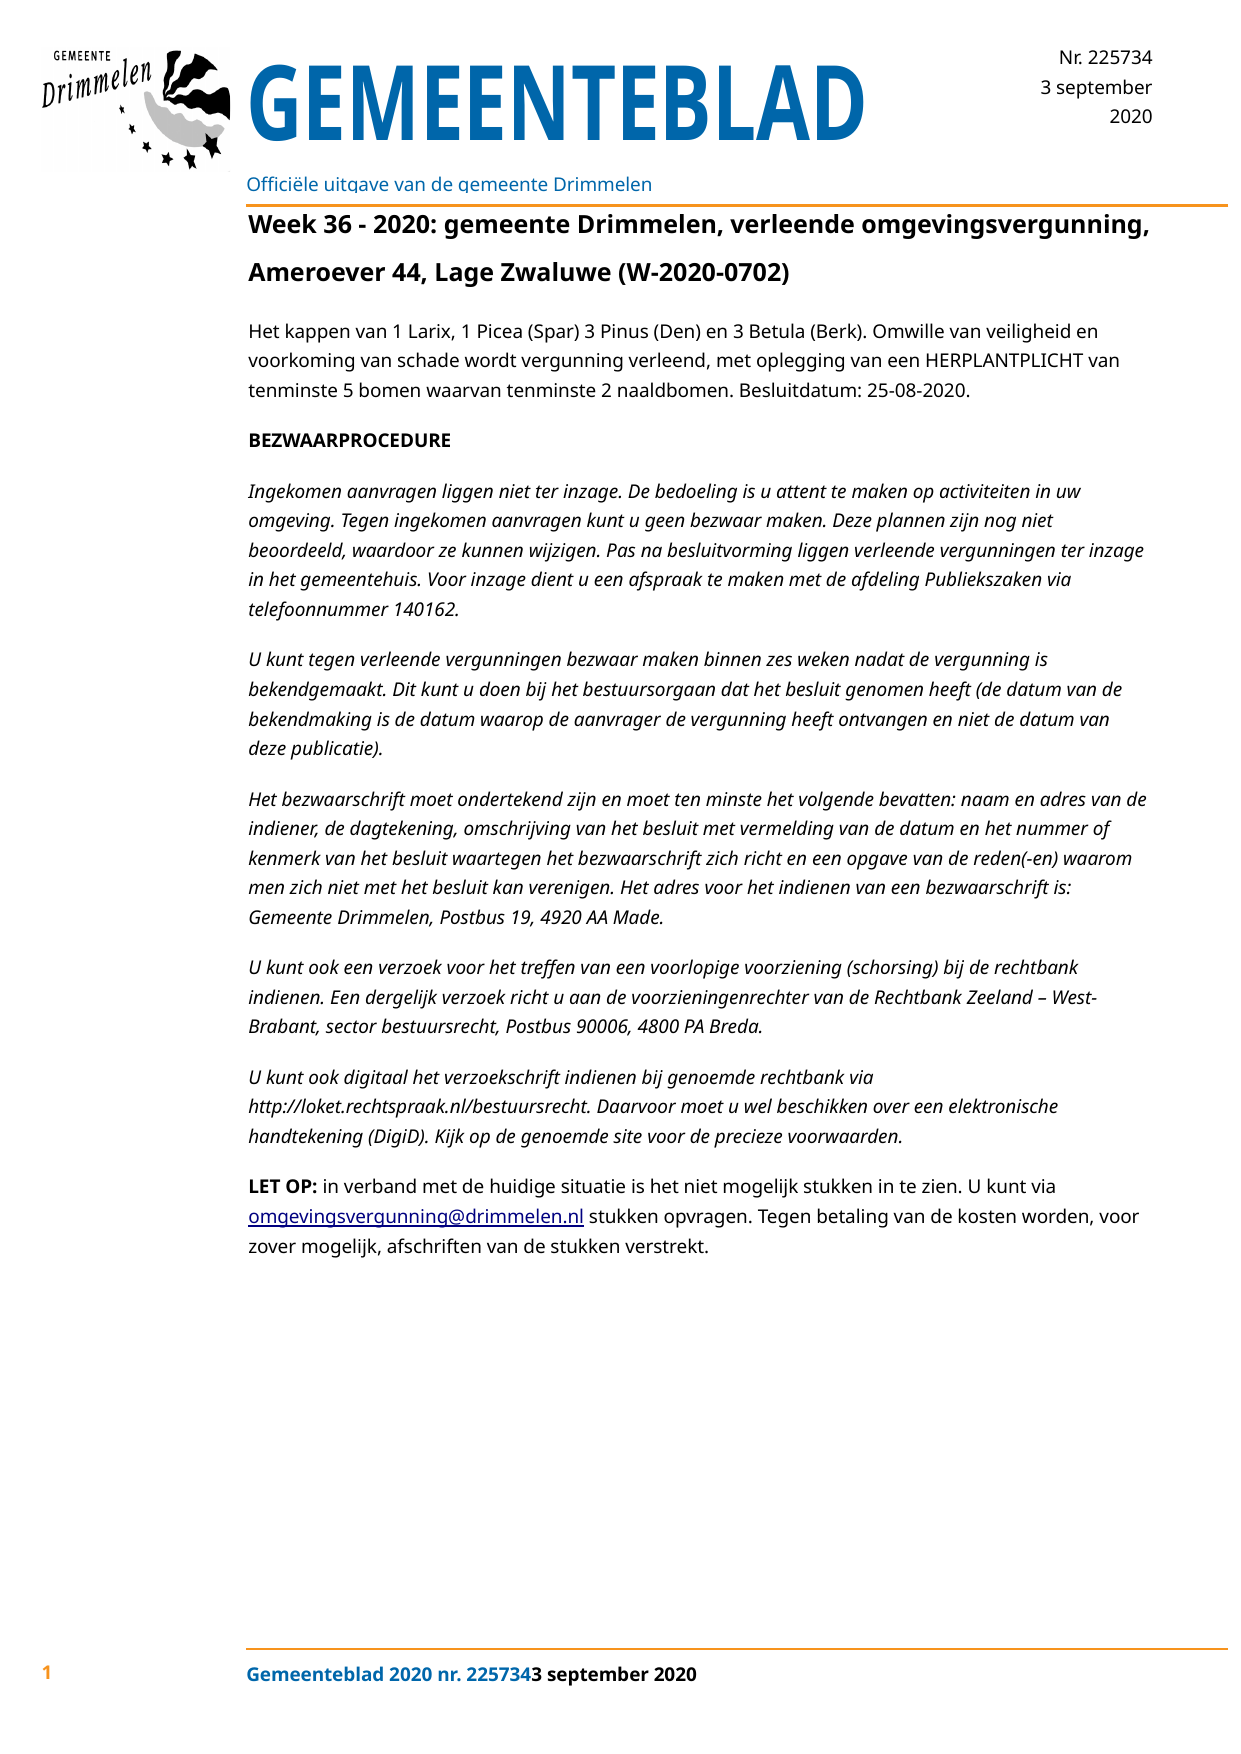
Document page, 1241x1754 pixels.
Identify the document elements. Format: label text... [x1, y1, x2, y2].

text Het kappen van 1 Larix, 1 Picea (Spar) 3 Pinus (Den) en 3 Betula (Berk). Omwille van veiligheid en voorkoming van schade wordt vergunning verleend, met oplegging van een HERPLANTPLICHT van tenminste 5 bomen waarvan tenminste 2 naaldbomen. Besluitdatum: 25-08-2020. [248, 318, 1152, 403]
text Week 36 - 2020: gemeente Drimmelen, verleende omgevingsvergunning, Ameroever 44, Lage Zwaluwe (W-2020-0702) [248, 207, 1152, 288]
text U kunt tegen verleende vergunningen bezwaar maken binnen zes weken nadat de vergunning is bekendgemaakt. Dit kunt u doen bij het bestuursorgaan dat het besluit genomen heeft (de datum van de bekendmaking is de datum waarop de aanvrager de vergunning heeft ontvangen en niet de datum van deze publicatie). [248, 647, 1152, 761]
picture [41, 47, 231, 172]
text U kunt ook digitaal het verzoekschrift indienen bij genoemde rechtbank via http://loket.rechtspraak.nl/bestuursrecht. Daarvoor moet u wel beschikken over een elektronische handtekening (DigiD). Kijk op de genoemde site voor de precieze voorwaarden. [248, 1064, 1152, 1149]
text BEZWAARPROCEDURE [248, 427, 1152, 453]
text LET OP: in verband met de huidige situatie is het niet mogelijk stukken in te zien. U kunt via omgevingsvergunning@drimmelen.nl stukken opvragen. Tegen betaling van de kosten worden, voor zover mogelijk, afschriften van de stukken verstrekt. [248, 1174, 1152, 1259]
text Ingekomen aanvragen liggen niet ter inzage. De bedoeling is u attent te maken op activiteiten in uw omgeving. Tegen ingekomen aanvragen kunt u geen bezwaar maken. Deze plannen zijn nog niet beoordeeld, waardoor ze kunnen wijzigen. Pas na besluitvorming liggen verleende vergunningen ter inzage in het gemeentehuis. Voor inzage dient u een afspraak te maken met de afdeling Publiekszaken via telefoonnummer 140162. [248, 478, 1152, 622]
text U kunt ook een verzoek voor het treffen van een voorlopige voorziening (schorsing) bij de rechtbank indienen. Een dergelijk verzoek richt u aan de voorzieningenrechter van de Rechtbank Zeeland – West-Brabant, sector bestuursrecht, Postbus 90006, 4800 PA Breda. [248, 954, 1152, 1039]
text Het bezwaarschrift moet ondertekend zijn en moet ten minste het volgende bevatten: naam en adres van de indiener, de dagtekening, omschrijving van het besluit met vermelding van de datum en het nummer of kenmerk van het besluit waartegen het bezwaarschrift zich richt en een opgave van de reden(-en) waarom men zich niet met het besluit kan verenigen. Het adres voor het indienen van een bezwaarschrift is: Gemeente Drimmelen, Postbus 19, 4920 AA Made. [248, 786, 1152, 930]
